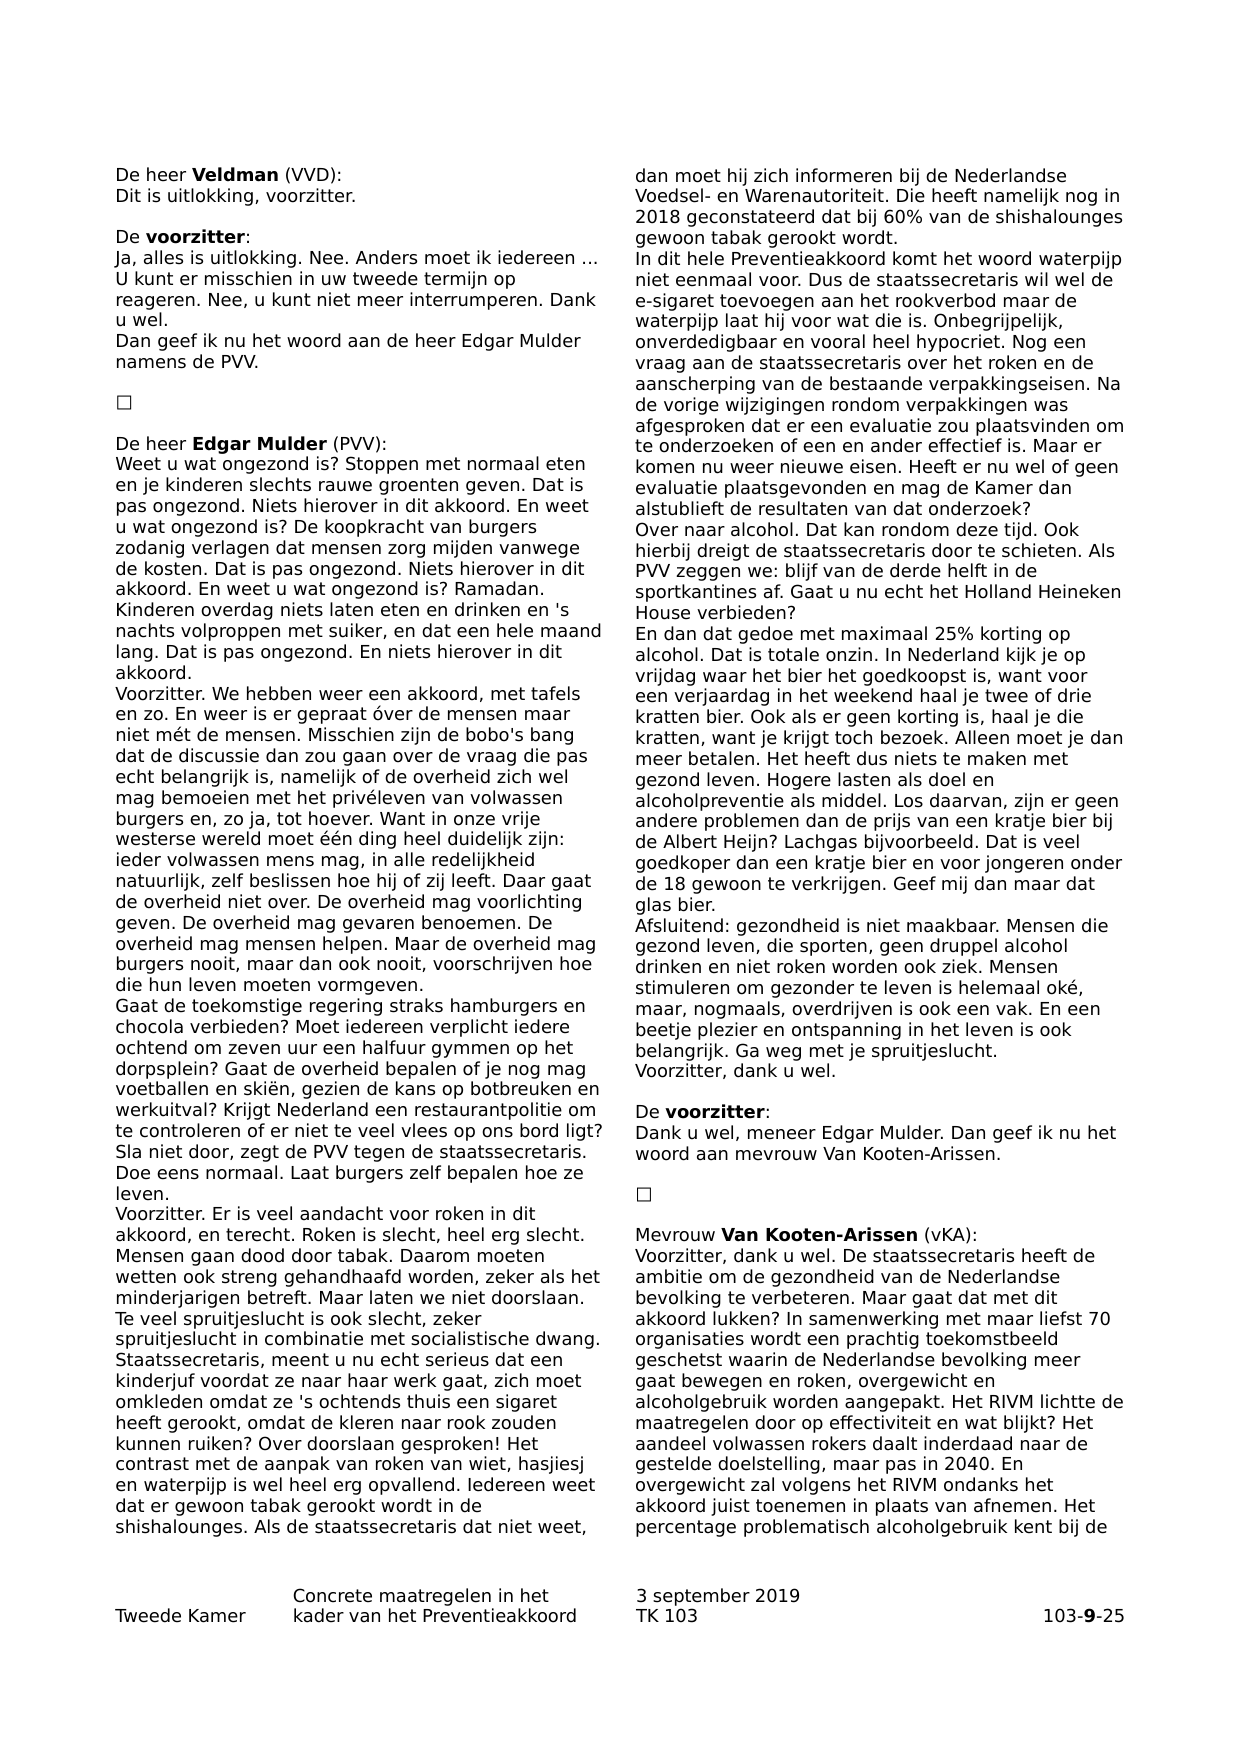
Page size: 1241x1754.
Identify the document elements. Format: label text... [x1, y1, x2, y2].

text De voorzitter: [635, 1102, 1125, 1123]
text Gaat de toekomstige regering straks hamburgers en chocola verbieden? Moet iedereen verplicht iedere ochtend om zeven uur een halfuur gymmen op het dorpsplein? Gaat de overheid bepalen of je nog mag voetballen en skiën, gezien de kans op botbreuken en werkuitval? Krijgt Nederland een restaurantpolitie om te controleren of er niet te veel vlees op ons bord ligt? Sla niet door, zegt de PVV tegen de staatssecretaris. Doe eens normaal. Laat burgers zelf bepalen hoe ze leven. [115, 996, 605, 1204]
text Over naar alcohol. Dat kan rondom deze tijd. Ook hierbij dreigt de staatssecretaris door te schieten. Als PVV zeggen we: blijf van de derde helft in de sportkantines af. Gaat u nu echt het Holland Heineken House verbieden? [635, 519, 1125, 624]
text dan moet hij zich informeren bij de Nederlandse Voedsel- en Warenautoriteit. Die heeft namelijk nog in 2018 geconstateerd dat bij 60% van de shishalounges gewoon tabak gerookt wordt. [635, 165, 1125, 249]
text Ja, alles is uitlokking. Nee. Anders moet ik iedereen ... U kunt er misschien in uw tweede termijn op reageren. Nee, u kunt niet meer interrumperen. Dank u wel. [115, 248, 605, 331]
text In dit hele Preventieakkoord komt het woord waterpijp niet eenmaal voor. Dus de staatssecretaris wil wel de e-sigaret toevoegen aan het rookverbod maar de waterpijp laat hij voor wat die is. Onbegrijpelijk, onverdedigbaar en vooral heel hypocriet. Nog een vraag aan de staatssecretaris over het roken en de aanscherping van de bestaande verpakkingseisen. Na de vorige wijzigingen rondom verpakkingen was afgesproken dat er een evaluatie zou plaatsvinden om te onderzoeken of een en ander effectief is. Maar er komen nu weer nieuwe eisen. Heeft er nu wel of geen evaluatie plaatsgevonden en mag de Kamer dan alstublieft de resultaten van dat onderzoek? [635, 249, 1125, 519]
text De voorzitter: [115, 227, 605, 248]
text En dan dat gedoe met maximaal 25% korting op alcohol. Dat is totale onzin. In Nederland kijk je op vrijdag waar het bier het goedkoopst is, want voor een verjaardag in het weekend haal je twee of drie kratten bier. Ook als er geen korting is, haal je die kratten, want je krijgt toch bezoek. Alleen moet je dan meer betalen. Het heeft dus niets te maken met gezond leven. Hogere lasten als doel en alcoholpreventie als middel. Los daarvan, zijn er geen andere problemen dan de prijs van een kratje bier bij de Albert Heijn? Lachgas bijvoorbeeld. Dat is veel goedkoper dan een kratje bier en voor jongeren onder de 18 gewoon te verkrijgen. Geef mij dan maar dat glas bier. [635, 624, 1125, 915]
text Dan geef ik nu het woord aan de heer Edgar Mulder namens de PVV. [115, 331, 605, 373]
text Voorzitter. We hebben weer een akkoord, met tafels en zo. En weer is er gepraat óver de mensen maar niet mét de mensen. Misschien zijn de bobo's bang dat de discussie dan zou gaan over de vraag die pas echt belangrijk is, namelijk of de overheid zich wel mag bemoeien met het privéleven van volwassen burgers en, zo ja, tot hoever. Want in onze vrije westerse wereld moet één ding heel duidelijk zijn: ieder volwassen mens mag, in alle redelijkheid natuurlijk, zelf beslissen hoe hij of zij leeft. Daar gaat de overheid niet over. De overheid mag voorlichting geven. De overheid mag gevaren benoemen. De overheid mag mensen helpen. Maar de overheid mag burgers nooit, maar dan ook nooit, voorschrijven hoe die hun leven moeten vormgeven. [115, 683, 605, 996]
text Dank u wel, meneer Edgar Mulder. Dan geef ik nu het woord aan mevrouw Van Kooten-Arissen. [635, 1123, 1125, 1164]
text Mevrouw Van Kooten-Arissen (vKA): [635, 1225, 1125, 1246]
text De heer Veldman (VVD): [115, 165, 605, 186]
text ⬜ [115, 393, 605, 413]
text Voorzitter, dank u wel. De staatssecretaris heeft de ambitie om de gezondheid van de Nederlandse bevolking te verbeteren. Maar gaat dat met dit akkoord lukken? In samenwerking met maar liefst 70 organisaties wordt een prachtig toekomstbeeld geschetst waarin de Nederlandse bevolking meer gaat bewegen en roken, overgewicht en alcoholgebruik worden aangepakt. Het RIVM lichtte de maatregelen door op effectiviteit en wat blijkt? Het aandeel volwassen rokers daalt inderdaad naar de gestelde doelstelling, maar pas in 2040. En overgewicht zal volgens het RIVM ondanks het akkoord juist toenemen in plaats van afnemen. Het percentage problematisch alcoholgebruik kent bij de [635, 1246, 1125, 1537]
text De heer Edgar Mulder (PVV): [115, 433, 605, 454]
text Dit is uitlokking, voorzitter. [115, 186, 605, 207]
text Voorzitter, dank u wel. [635, 1061, 1125, 1082]
text ⬜ [635, 1184, 1125, 1205]
text Weet u wat ongezond is? Stoppen met normaal eten en je kinderen slechts rauwe groenten geven. Dat is pas ongezond. Niets hierover in dit akkoord. En weet u wat ongezond is? De koopkracht van burgers zodanig verlagen dat mensen zorg mijden vanwege de kosten. Dat is pas ongezond. Niets hierover in dit akkoord. En weet u wat ongezond is? Ramadan. Kinderen overdag niets laten eten en drinken en 's nachts volproppen met suiker, en dat een hele maand lang. Dat is pas ongezond. En niets hierover in dit akkoord. [115, 454, 605, 683]
text Afsluitend: gezondheid is niet maakbaar. Mensen die gezond leven, die sporten, geen druppel alcohol drinken en niet roken worden ook ziek. Mensen stimuleren om gezonder te leven is helemaal oké, maar, nogmaals, overdrijven is ook een vak. En een beetje plezier en ontspanning in het leven is ook belangrijk. Ga weg met je spruitjeslucht. [635, 915, 1125, 1061]
text Voorzitter. Er is veel aandacht voor roken in dit akkoord, en terecht. Roken is slecht, heel erg slecht. Mensen gaan dood door tabak. Daarom moeten wetten ook streng gehandhaafd worden, zeker als het minderjarigen betreft. Maar laten we niet doorslaan. Te veel spruitjeslucht is ook slecht, zeker spruitjeslucht in combinatie met socialistische dwang. Staatssecretaris, meent u nu echt serieus dat een kinderjuf voordat ze naar haar werk gaat, zich moet omkleden omdat ze 's ochtends thuis een sigaret heeft gerookt, omdat de kleren naar rook zouden kunnen ruiken? Over doorslaan gesproken! Het contrast met de aanpak van roken van wiet, hasjiesj en waterpijp is wel heel erg opvallend. Iedereen weet dat er gewoon tabak gerookt wordt in de shishalounges. Als de staatssecretaris dat niet weet, [115, 1204, 605, 1537]
